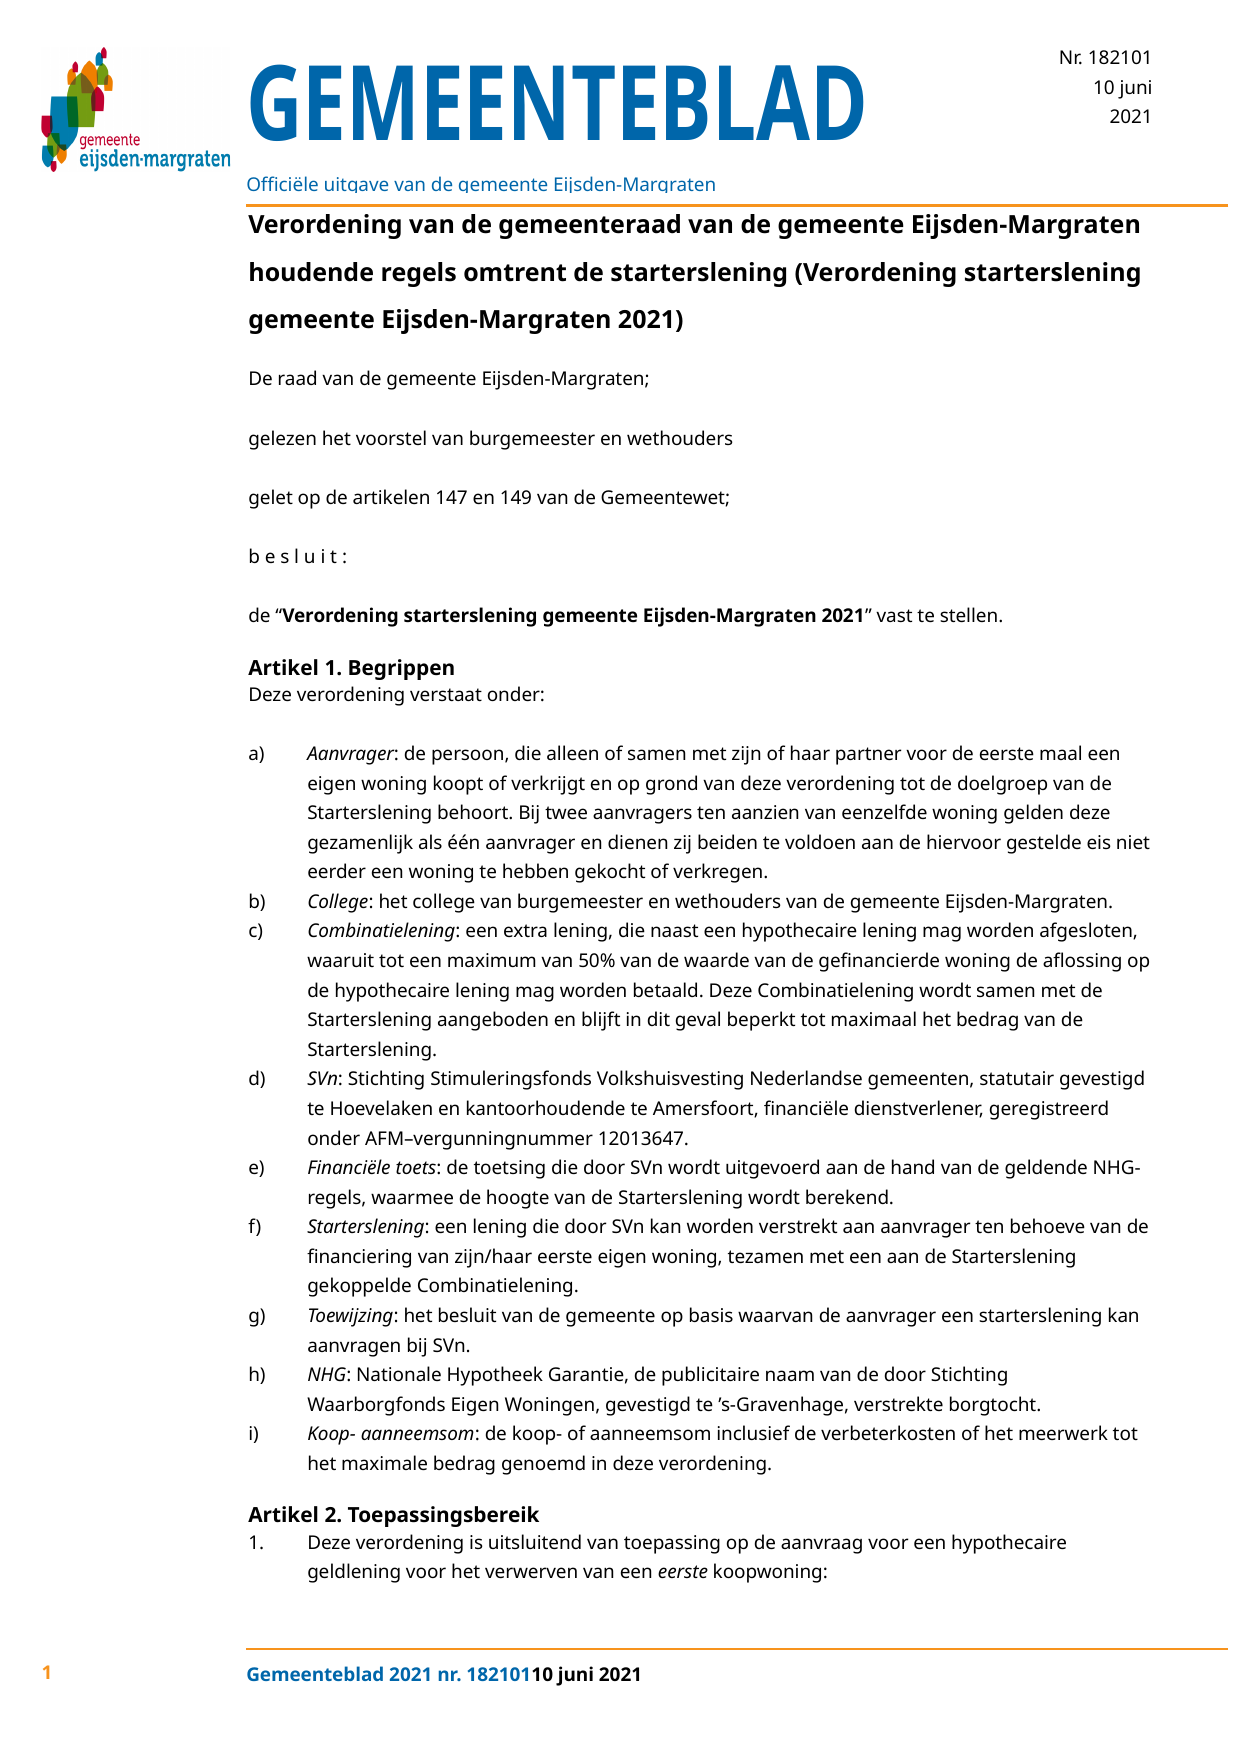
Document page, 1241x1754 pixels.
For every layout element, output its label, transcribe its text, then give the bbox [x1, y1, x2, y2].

list SVn: Stichting Stimuleringsfonds Volkshuisvesting Nederlandse gemeenten, statutair gevestigd te Hoevelaken en kantoorhoudende te Amersfoort, financiële dienstverlener, geregistreerd onder AFM–vergunningnummer 12013647. [248, 1066, 1152, 1151]
text Deze verordening verstaat onder: [248, 681, 1152, 707]
text gelet op de artikelen 147 en 149 van de Gemeentewet; [248, 484, 1152, 509]
list Koop- aanneemsom: de koop- of aanneemsom inclusief de verbeterkosten of het meerwerk tot het maximale bedrag genoemd in deze verordening. [248, 1421, 1152, 1476]
list Deze verordening is uitsluitend van toepassing op de aanvraag voor een hypothecaire geldlening voor het verwerven van een eerste koopwoning: [248, 1529, 1152, 1584]
text b e s l u i t : [248, 543, 1152, 569]
text de “Verordening starterslening gemeente Eijsden-Margraten 2021” vast te stellen. [248, 602, 1152, 628]
list NHG: Nationale Hypotheek Garantie, de publicitaire naam van de door Stichting Waarborgfonds Eigen Woningen, gevestigd te ’s-Gravenhage, verstrekte borgtocht. [248, 1361, 1152, 1417]
text Artikel 1. Begrippen [248, 653, 1152, 681]
text gelezen het voorstel van burgemeester en wethouders [248, 425, 1152, 450]
list Toewijzing: het besluit van de gemeente op basis waarvan de aanvrager een starterslening kan aanvragen bij SVn. [248, 1302, 1152, 1358]
list Combinatielening: een extra lening, die naast een hypothecaire lening mag worden afgesloten, waaruit tot een maximum van 50% van de waarde van de gefinancierde woning de aflossing op de hypothecaire lening mag worden betaald. Deze Combinatielening wordt samen met de Starterslening aangeboden en blijft in dit geval beperkt tot maximaal het bedrag van de Starterslening. [248, 918, 1152, 1062]
list College: het college van burgemeester en wethouders van de gemeente Eijsden-Margraten. [248, 888, 1152, 914]
text De raad van de gemeente Eijsden-Margraten; [248, 366, 1152, 391]
picture [41, 47, 231, 172]
text Verordening van de gemeenteraad van de gemeente Eijsden-Margraten houdende regels omtrent de starterslening (Verordening starterslening gemeente Eijsden-Margraten 2021) [248, 207, 1152, 336]
text Artikel 2. Toepassingsbereik [248, 1501, 1152, 1529]
list Starterslening: een lening die door SVn kan worden verstrekt aan aanvrager ten behoeve van de financiering van zijn/haar eerste eigen woning, tezamen met een aan de Starterslening gekoppelde Combinatielening. [248, 1213, 1152, 1298]
list Aanvrager: de persoon, die alleen of samen met zijn of haar partner voor de eerste maal een eigen woning koopt of verkrijgt en op grond van deze verordening tot de doelgroep van de Starterslening behoort. Bij twee aanvragers ten aanzien van eenzelfde woning gelden deze gezamenlijk als één aanvrager en dienen zij beiden te voldoen aan de hiervoor gestelde eis niet eerder een woning te hebben gekocht of verkregen. [248, 740, 1152, 884]
list Financiële toets: de toetsing die door SVn wordt uitgevoerd aan de hand van de geldende NHG-regels, waarmee de hoogte van de Starterslening wordt berekend. [248, 1154, 1152, 1210]
